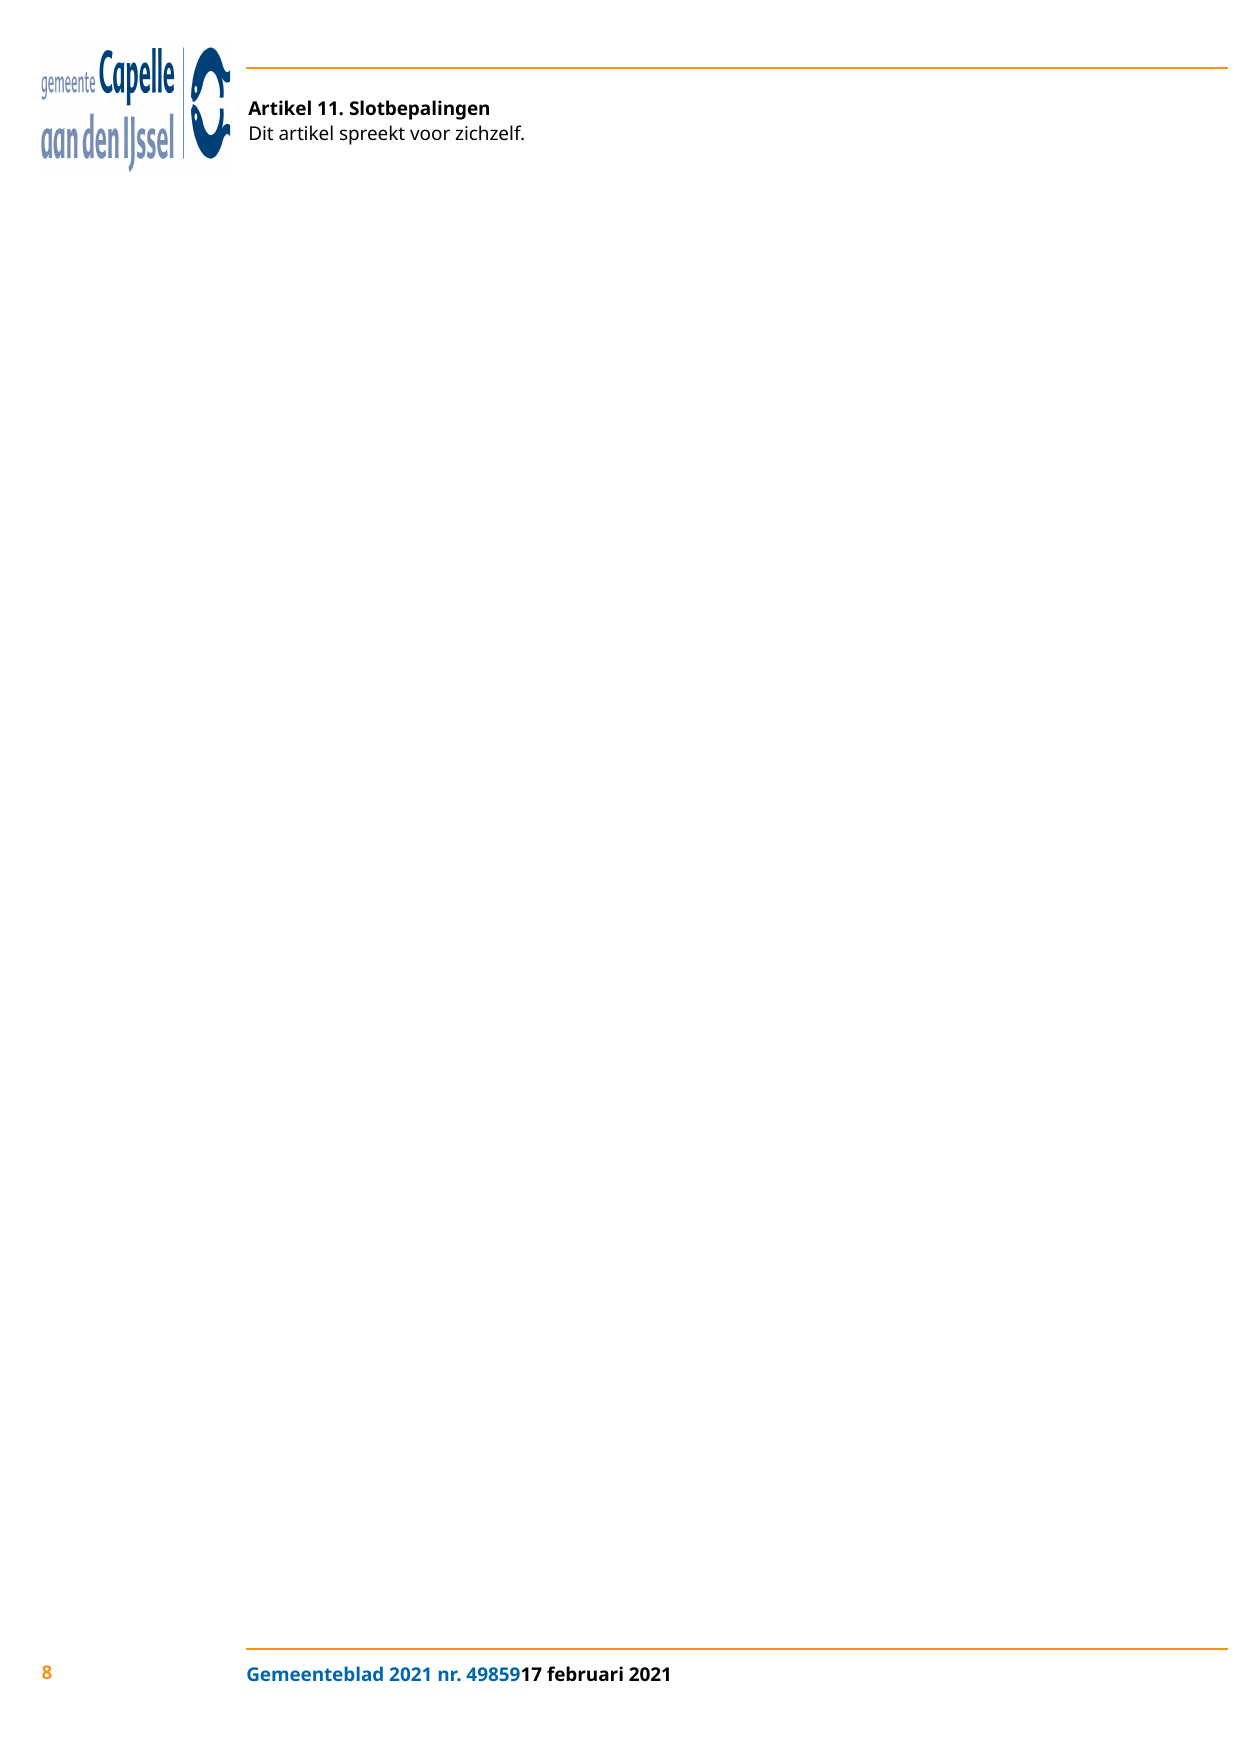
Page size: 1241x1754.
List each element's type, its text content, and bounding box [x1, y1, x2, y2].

text Dit artikel spreekt voor zichzelf. [248, 121, 1152, 146]
text Artikel 11. Slotbepalingen [248, 95, 1152, 121]
picture [41, 47, 231, 172]
